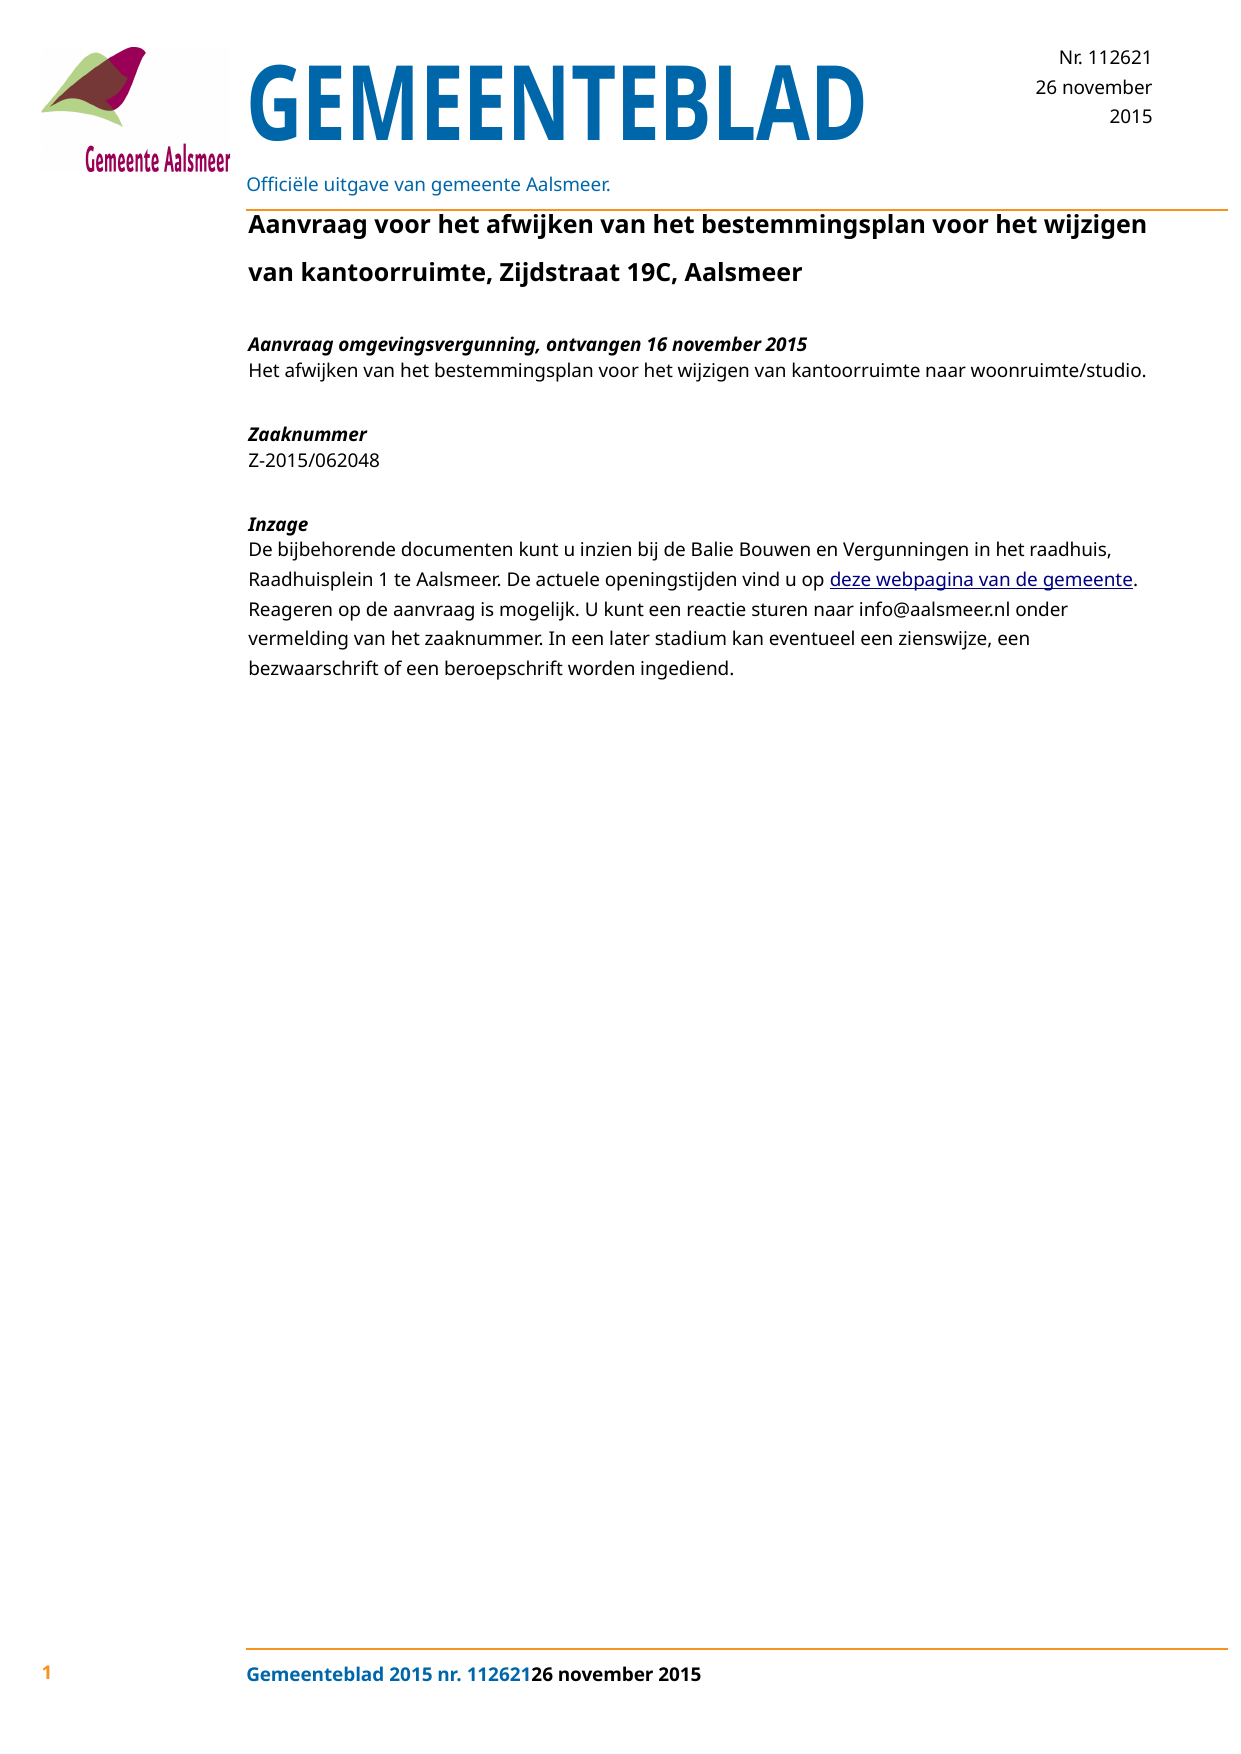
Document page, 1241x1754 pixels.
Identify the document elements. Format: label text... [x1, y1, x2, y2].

text Het afwijken van het bestemmingsplan voor het wijzigen van kantoorruimte naar woonruimte/studio. [248, 357, 1152, 383]
text Inzage [248, 511, 1152, 537]
text Z-2015/062048 [248, 447, 1152, 473]
text Zaaknummer [248, 421, 1152, 447]
text De bijbehorende documenten kunt u inzien bij de Balie Bouwen en Vergunningen in het raadhuis, Raadhuisplein 1 te Aalsmeer. De actuele openingstijden vind u op deze webpagina van de gemeente. Reageren op de aanvraag is mogelijk. U kunt een reactie sturen naar info@aalsmeer.nl onder vermelding van het zaaknummer. In een later stadium kan eventueel een zienswijze, een bezwaarschrift of een beroepschrift worden ingediend. [248, 537, 1152, 681]
text Aanvraag omgevingsvergunning, ontvangen 16 november 2015 [248, 331, 1152, 357]
text ​ [248, 705, 1152, 731]
text Aanvraag voor het afwijken van het bestemmingsplan voor het wijzigen van kantoorruimte, Zijdstraat 19C, Aalsmeer [248, 211, 1152, 288]
picture [41, 47, 231, 172]
